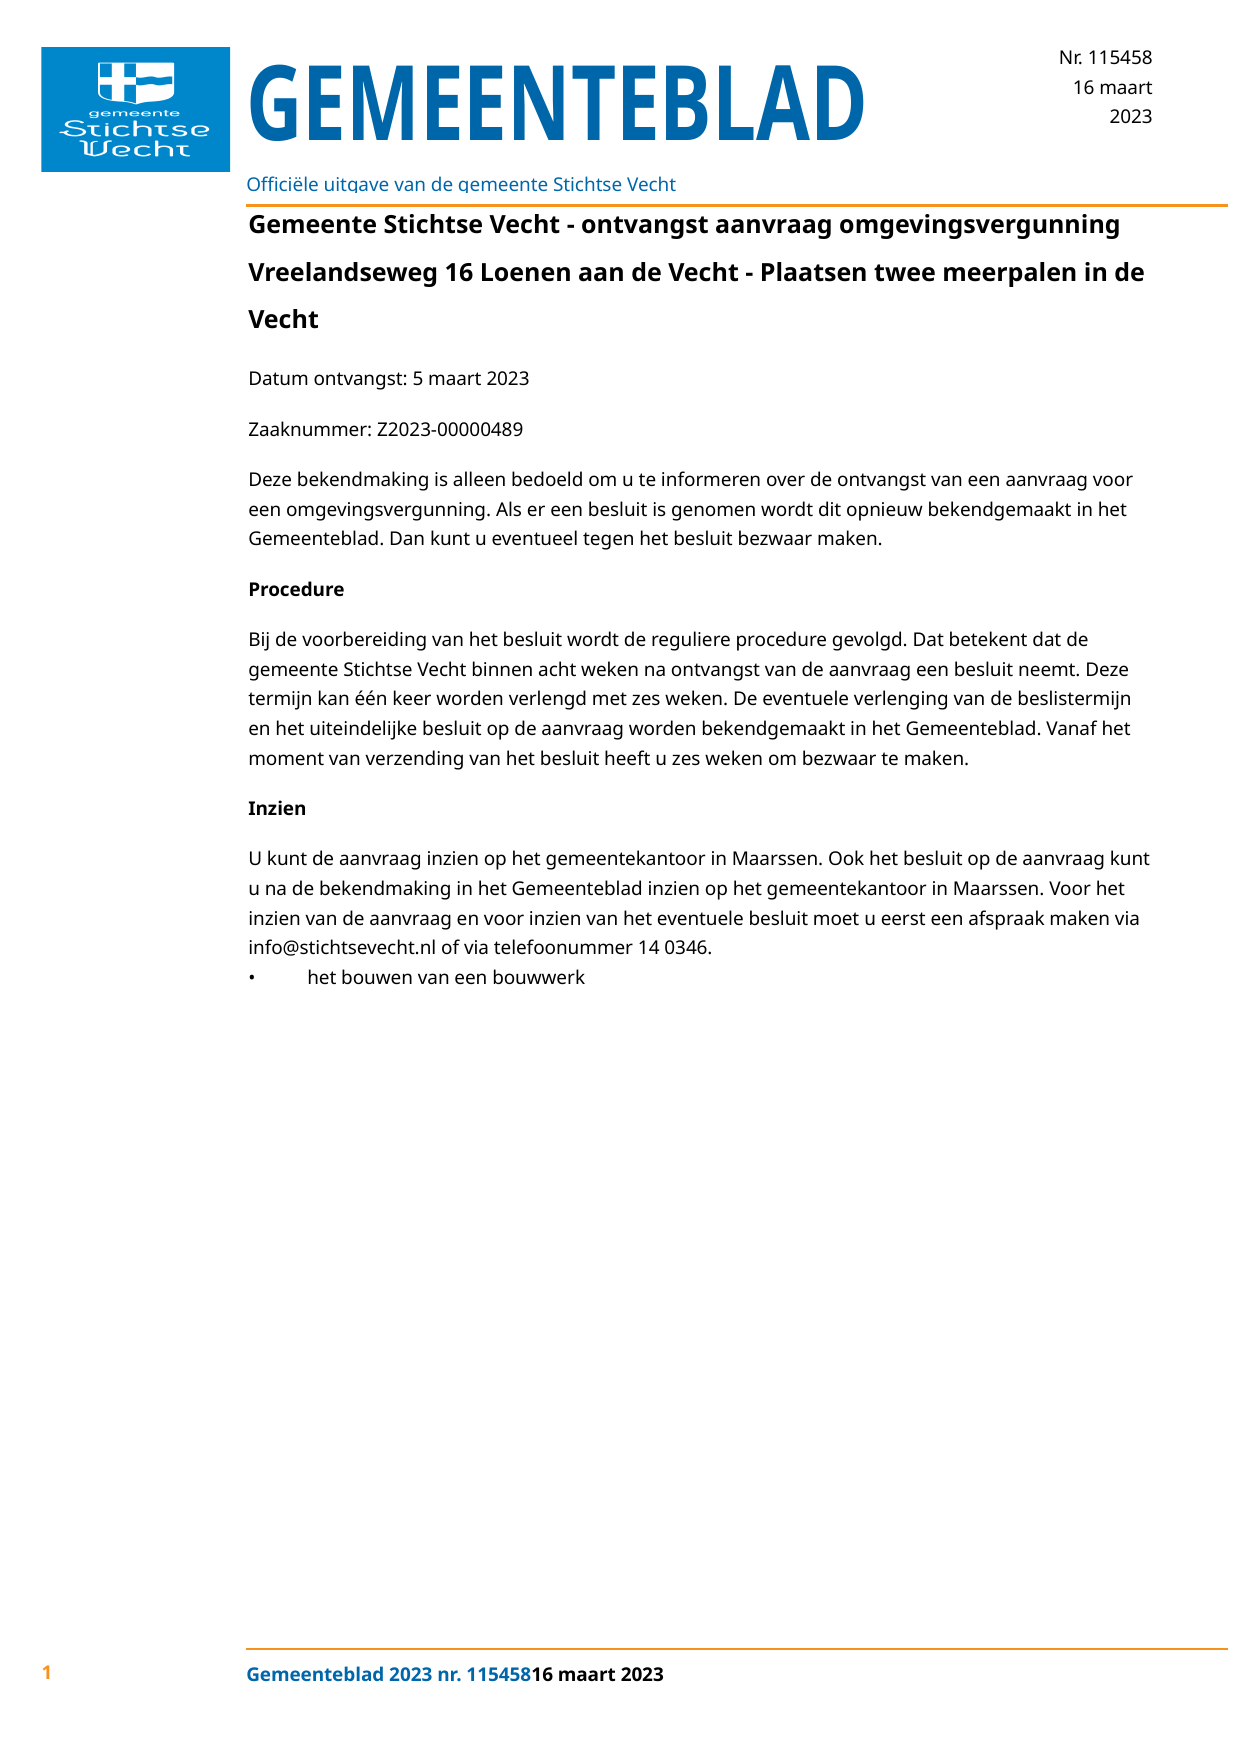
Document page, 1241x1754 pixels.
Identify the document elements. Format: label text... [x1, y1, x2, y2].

picture [99, 63, 135, 101]
picture [137, 63, 174, 103]
text Gemeente Stichtse Vecht - ontvangst aanvraag omgevingsvergunning Vreelandseweg 16 Loenen aan de Vecht - Plaatsen twee meerpalen in de Vecht [248, 207, 1152, 336]
text U kunt de aanvraag inzien op het gemeentekantoor in Maarssen. Ook het besluit op de aanvraag kunt u na de bekendmaking in het Gemeenteblad inzien op het gemeentekantoor in Maarssen. Voor het inzien van de aanvraag en voor inzien van het eventuele besluit moet u eerst een afspraak maken via info@stichtsevecht.nl of via telefoonummer 14 0346. [248, 846, 1152, 960]
text Datum ontvangst: 5 maart 2023 [248, 366, 1152, 391]
list het bouwen van een bouwwerk [248, 964, 1152, 989]
text Inzien [248, 795, 1152, 821]
text Bij de voorbereiding van het besluit wordt de reguliere procedure gevolgd. Dat betekent dat de gemeente Stichtse Vecht binnen acht weken na ontvangst van de aanvraag een besluit neemt. Deze termijn kan één keer worden verlengd met zes weken. De eventuele verlenging van de beslistermijn en het uiteindelijke besluit op de aanvraag worden bekendgemaakt in het Gemeenteblad. Vanaf het moment van verzending van het besluit heeft u zes weken om bezwaar te maken. [248, 626, 1152, 770]
text Procedure [248, 576, 1152, 602]
text Deze bekendmaking is alleen bedoeld om u te informeren over de ontvangst van een aanvraag voor een omgevingsvergunning. Als er een besluit is genomen wordt dit opnieuw bekendgemaakt in het Gemeenteblad. Dan kunt u eventueel tegen het besluit bezwaar maken. [248, 466, 1152, 551]
text Zaaknummer: Z2023-00000489 [248, 416, 1152, 442]
